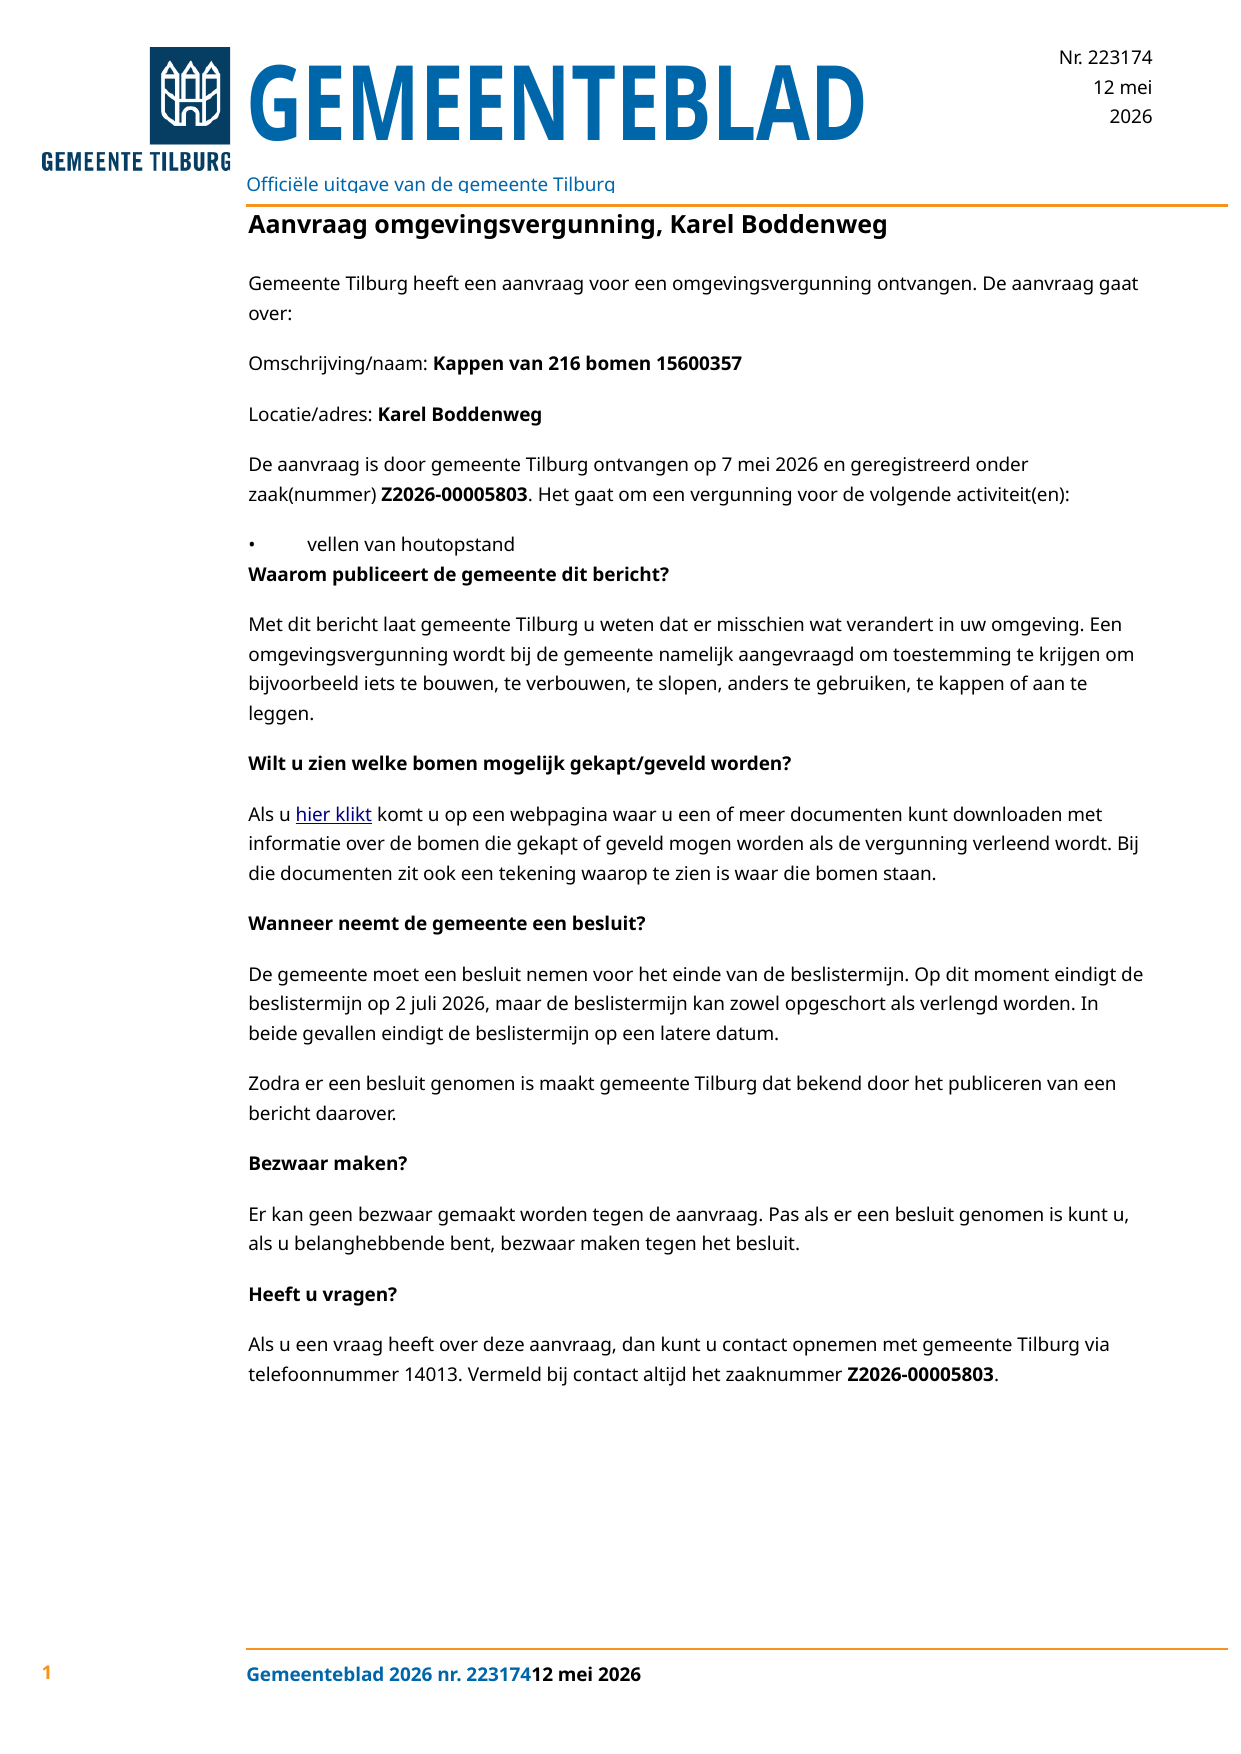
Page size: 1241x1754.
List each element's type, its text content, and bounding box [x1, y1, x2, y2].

text Aanvraag omgevingsvergunning, Karel Boddenweg [248, 207, 1152, 241]
list vellen van houtopstand [248, 531, 1152, 557]
text Locatie/adres: Karel Boddenweg [248, 401, 1152, 426]
text Wilt u zien welke bomen mogelijk gekapt/geveld worden? [248, 750, 1152, 776]
text Bezwaar maken? [248, 1150, 1152, 1176]
text Als u een vraag heeft over deze aanvraag, dan kunt u contact opnemen met gemeente Tilburg via telefoonnummer 14013. Vermeld bij contact altijd het zaaknummer Z2026-00005803. [248, 1331, 1152, 1386]
text Heeft u vragen? [248, 1281, 1152, 1306]
text Met dit bericht laat gemeente Tilburg u weten dat er misschien wat verandert in uw omgeving. Een omgevingsvergunning wordt bij de gemeente namelijk aangevraagd om toestemming te krijgen om bijvoorbeeld iets te bouwen, te verbouwen, te slopen, anders te gebruiken, te kappen of aan te leggen. [248, 611, 1152, 726]
text Als u hier klikt komt u op een webpagina waar u een of meer documenten kunt downloaden met informatie over de bomen die gekapt of geveld mogen worden als de vergunning verleend wordt. Bij die documenten zit ook een tekening waarop te zien is waar die bomen staan. [248, 801, 1152, 886]
text Gemeente Tilburg heeft een aanvraag voor een omgevingsvergunning ontvangen. De aanvraag gaat over: [248, 270, 1152, 326]
picture [41, 47, 231, 172]
text Zodra er een besluit genomen is maakt gemeente Tilburg dat bekend door het publiceren van een bericht daarover. [248, 1070, 1152, 1126]
text Er kan geen bezwaar gemaakt worden tegen de aanvraag. Pas als er een besluit genomen is kunt u, als u belanghebbende bent, bezwaar maken tegen het besluit. [248, 1201, 1152, 1256]
text De gemeente moet een besluit nemen voor het einde van de beslistermijn. Op dit moment eindigt de beslistermijn op 2 juli 2026, maar de beslistermijn kan zowel opgeschort als verlengd worden. In beide gevallen eindigt de beslistermijn op een latere datum. [248, 961, 1152, 1046]
text Omschrijving/naam: Kappen van 216 bomen 15600357 [248, 350, 1152, 376]
text De aanvraag is door gemeente Tilburg ontvangen op 7 mei 2026 en geregistreerd onder zaak(nummer) Z2026-00005803. Het gaat om een vergunning voor de volgende activiteit(en): [248, 451, 1152, 506]
text Wanneer neemt de gemeente een besluit? [248, 910, 1152, 936]
text Waarom publiceert de gemeente dit bericht? [248, 561, 1152, 586]
